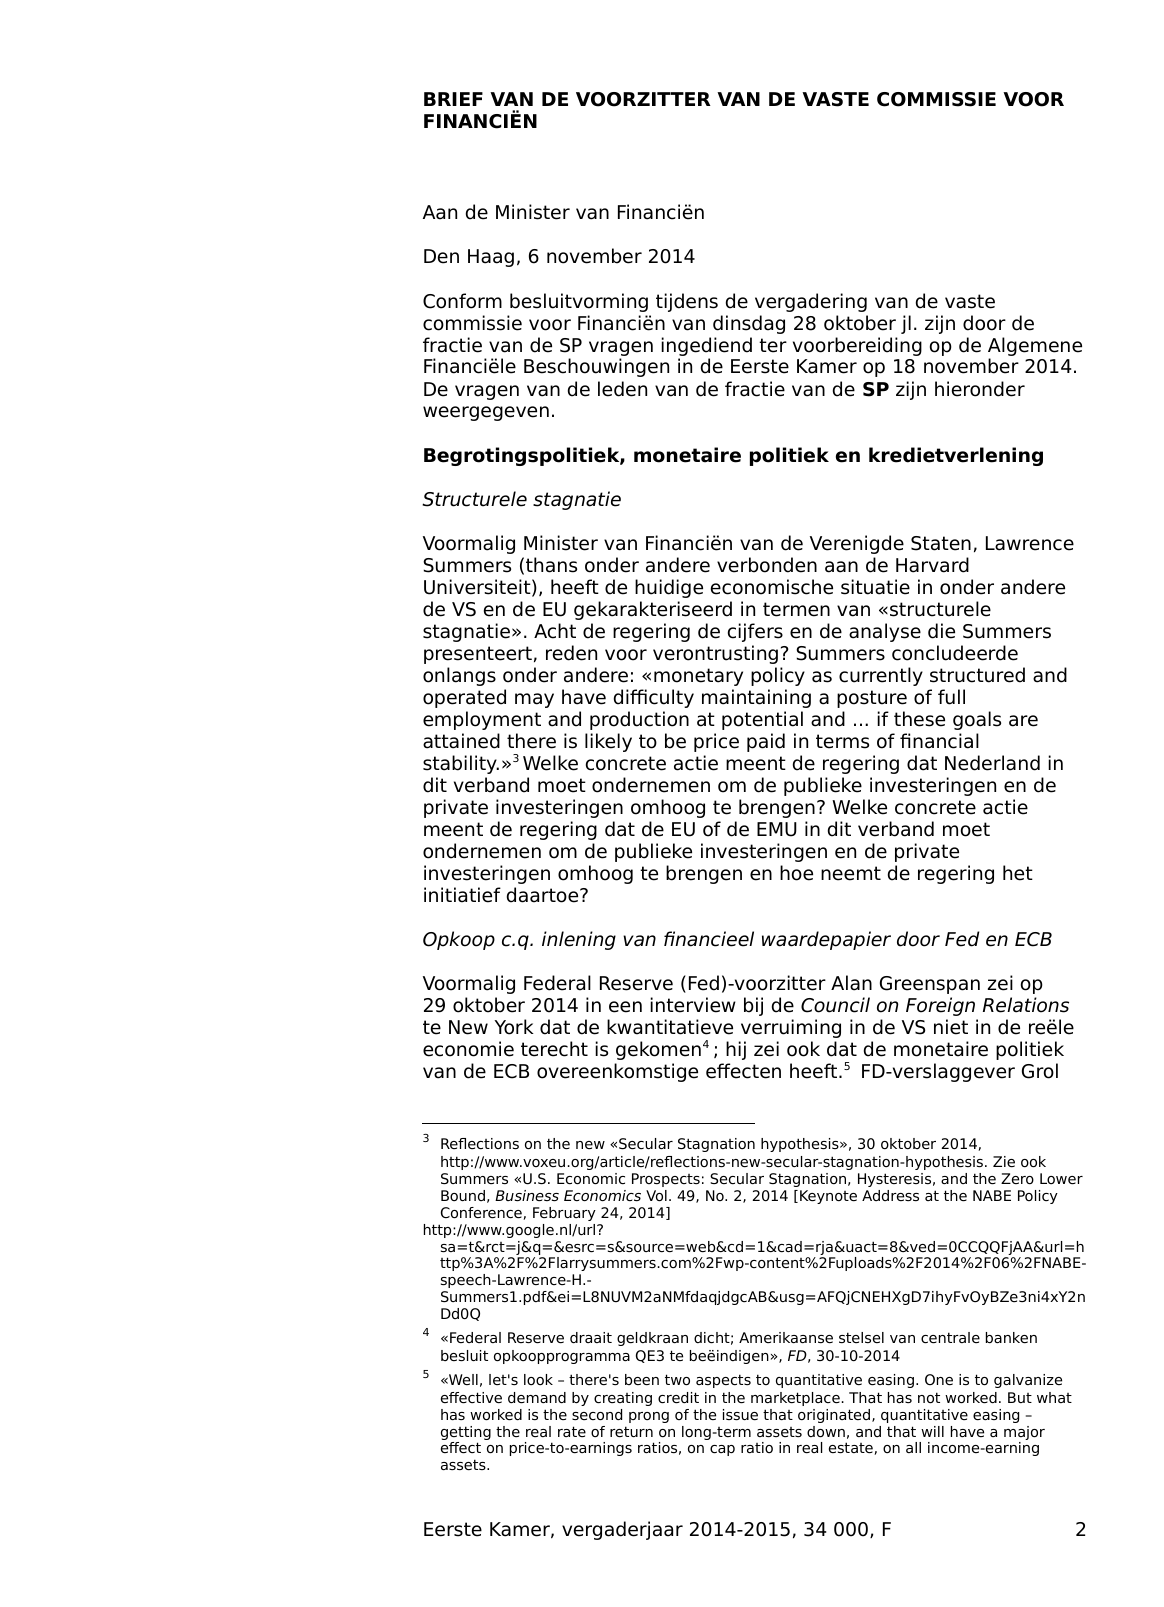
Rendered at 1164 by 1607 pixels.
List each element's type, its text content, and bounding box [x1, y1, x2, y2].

subtitle Structurele stagnatie [422, 489, 1087, 511]
text Aan de Minister van Financiën [422, 202, 1087, 224]
subtitle BRIEF VAN DE VOORZITTER VAN DE VASTE COMMISSIE VOOR FINANCIËN [422, 89, 1087, 133]
subtitle Begrotingspolitiek, monetaire politiek en kredietverlening [422, 444, 1087, 467]
subtitle Opkoop c.q. inlening van financieel waardepapier door Fed en ECB [422, 929, 1087, 951]
text Reflections on the new «Secular Stagnation hypothesis», 30 oktober 2014, http://www.voxeu.org/article/reflections-new-secular-stagnation-hypothesis. Zie ook Summers «U.S. Economic Prospects: Secular Stagnation, Hysteresis, and the Zero Lower Bound, Business Economics Vol. 49, No. 2, 2014 [Keynote Address at the NABE Policy Conference, February 24, 2014] [422, 1132, 1087, 1222]
text «Well, let's look – there's been two aspects to quantitative easing. One is to galvanize effective demand by creating credit in the marketplace. That has not worked. But what has worked is the second prong of the issue that originated, quantitative easing – getting the real rate of return on long-term assets down, and that will have a major effect on price-to-earnings ratios, on cap ratio in real estate, on all income-earning assets. [422, 1368, 1087, 1474]
text Voormalig Minister van Financiën van de Verenigde Staten, Lawrence Summers (thans onder andere verbonden aan de Harvard Universiteit), heeft de huidige economische situatie in onder andere de VS en de EU gekarakteriseerd in termen van «structurele stagnatie». Acht de regering de cijfers en de analyse die Summers presenteert, reden voor verontrusting? Summers concludeerde onlangs onder andere: «monetary policy as currently structured and operated may have difficulty maintaining a posture of full employment and production at potential and ... if these goals are attained there is likely to be price paid in terms of financial stability.»Welke concrete actie meent de regering dat Nederland in dit verband moet ondernemen om de publieke investeringen en de private investeringen omhoog te brengen? Welke concrete actie meent de regering dat de EU of de EMU in dit verband moet ondernemen om de publieke investeringen en de private investeringen omhoog te brengen en hoe neemt de regering het initiatief daartoe? [422, 533, 1087, 907]
text Voormalig Federal Reserve (Fed)-voorzitter Alan Greenspan zei op 29 oktober 2014 in een interview bij de Council on Foreign Relations te New York dat de kwantitatieve verruiming in de VS niet in de reële economie terecht is gekomen; hij zei ook dat de monetaire politiek van de ECB overeenkomstige effecten heeft. FD-verslaggever Grol [422, 973, 1087, 1083]
text «Federal Reserve draait geldkraan dicht; Amerikaanse stelsel van centrale banken besluit opkoopprogramma QE3 te beëindigen», FD, 30-10-2014 [422, 1326, 1087, 1365]
text Conform besluitvorming tijdens de vergadering van de vaste commissie voor Financiën van dinsdag 28 oktober jl. zijn door de fractie van de SP vragen ingediend ter voorbereiding op de Algemene Financiële Beschouwingen in de Eerste Kamer op 18 november 2014. De vragen van de leden van de fractie van de SP zijn hieronder weergegeven. [422, 291, 1087, 422]
text http://www.google.nl/url?sa=t&rct=j&q=&esrc=s&source=web&cd=1&cad=rja&uact=8&ved=0CCQQFjAA&url=http%3A%2F%2Flarrysummers.com%2Fwp-content%2Fuploads%2F2014%2F06%2FNABE-speech-Lawrence-H.-Summers1.pdf&ei=L8NUVM2aNMfdaqjdgcAB&usg=AFQjCNEHXgD7ihyFvOyBZe3ni4xY2nDd0Q [422, 1222, 1087, 1323]
text Den Haag, 6 november 2014 [422, 246, 1087, 268]
